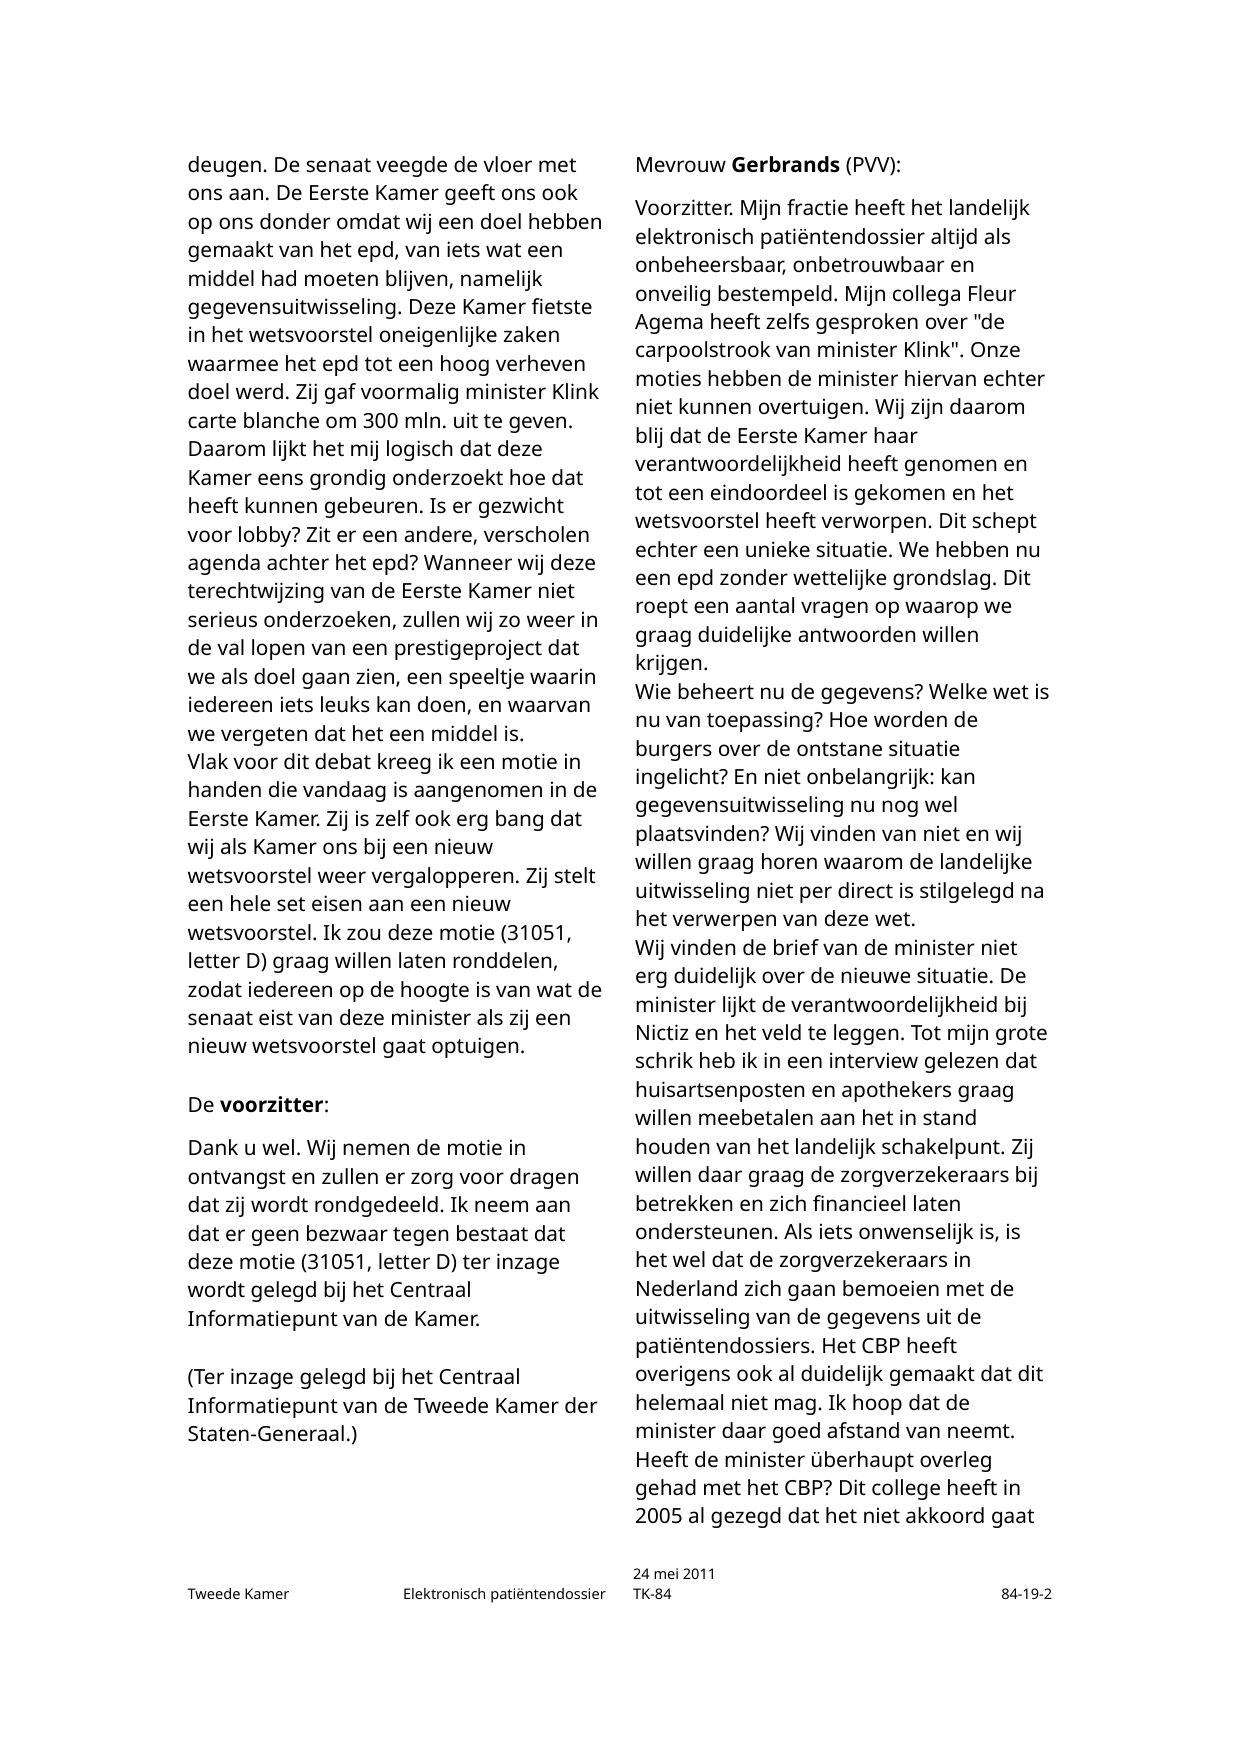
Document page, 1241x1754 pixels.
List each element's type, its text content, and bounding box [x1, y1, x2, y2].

text Voorzitter. Mijn fractie heeft het landelijk elektronisch patiëntendossier altijd als onbeheersbaar, onbetrouwbaar en onveilig bestempeld. Mijn collega Fleur Agema heeft zelfs gesproken over "de carpoolstrook van minister Klink". Onze moties hebben de minister hiervan echter niet kunnen overtuigen. Wij zijn daarom blij dat de Eerste Kamer haar verantwoordelijkheid heeft genomen en tot een eindoordeel is gekomen en het wetsvoorstel heeft verworpen. Dit schept echter een unieke situatie. We hebben nu een epd zonder wettelijke grondslag. Dit roept een aantal vragen op waarop we graag duidelijke antwoorden willen krijgen. [635, 193, 1053, 677]
text De voorzitter: [187, 1090, 605, 1118]
text Dank u wel. Wij nemen de motie in ontvangst en zullen er zorg voor dragen dat zij wordt rondgedeeld. Ik neem aan dat er geen bezwaar tegen bestaat dat deze motie (31051, letter D) ter inzage wordt gelegd bij het Centraal Informatiepunt van de Kamer. [187, 1133, 605, 1332]
text Wie beheert nu de gegevens? Welke wet is nu van toepassing? Hoe worden de burgers over de ontstane situatie ingelicht? En niet onbelangrijk: kan gegevensuitwisseling nu nog wel plaatsvinden? Wij vinden van niet en wij willen graag horen waarom de landelijke uitwisseling niet per direct is stilgelegd na het verwerpen van deze wet. [635, 677, 1053, 933]
text (Ter inzage gelegd bij het Centraal Informatiepunt van de Tweede Kamer der Staten-Generaal.) [187, 1362, 605, 1448]
text Mevrouw Gerbrands (PVV): [635, 150, 1053, 178]
text deugen. De senaat veegde de vloer met ons aan. De Eerste Kamer geeft ons ook op ons donder omdat wij een doel hebben gemaakt van het epd, van iets wat een middel had moeten blijven, namelijk gegevensuitwisseling. Deze Kamer fietste in het wetsvoorstel oneigenlijke zaken waarmee het epd tot een hoog verheven doel werd. Zij gaf voormalig minister Klink carte blanche om 300 mln. uit te geven. Daarom lijkt het mij logisch dat deze Kamer eens grondig onderzoekt hoe dat heeft kunnen gebeuren. Is er gezwicht voor lobby? Zit er een andere, verscholen agenda achter het epd? Wanneer wij deze terechtwijzing van de Eerste Kamer niet serieus onderzoeken, zullen wij zo weer in de val lopen van een prestigeproject dat we als doel gaan zien, een speeltje waarin iedereen iets leuks kan doen, en waarvan we vergeten dat het een middel is. [187, 150, 605, 747]
text Wij vinden de brief van de minister niet erg duidelijk over de nieuwe situatie. De minister lijkt de verantwoordelijkheid bij Nictiz en het veld te leggen. Tot mijn grote schrik heb ik in een interview gelezen dat huisartsenposten en apothekers graag willen meebetalen aan het in stand houden van het landelijk schakelpunt. Zij willen daar graag de zorgverzekeraars bij betrekken en zich financieel laten ondersteunen. Als iets onwenselijk is, is het wel dat de zorgverzekeraars in Nederland zich gaan bemoeien met de uitwisseling van de gegevens uit de patiëntendossiers. Het CBP heeft overigens ook al duidelijk gemaakt dat dit helemaal niet mag. Ik hoop dat de minister daar goed afstand van neemt. Heeft de minister überhaupt overleg gehad met het CBP? Dit college heeft in 2005 al gezegd dat het niet akkoord gaat [635, 933, 1053, 1530]
text  [187, 1478, 605, 1506]
text Vlak voor dit debat kreeg ik een motie in handen die vandaag is aangenomen in de Eerste Kamer. Zij is zelf ook erg bang dat wij als Kamer ons bij een nieuw wetsvoorstel weer vergalopperen. Zij stelt een hele set eisen aan een nieuw wetsvoorstel. Ik zou deze motie (31051, letter D) graag willen laten ronddelen, zodat iedereen op de hoogte is van wat de senaat eist van deze minister als zij een nieuw wetsvoorstel gaat optuigen. [187, 747, 605, 1060]
